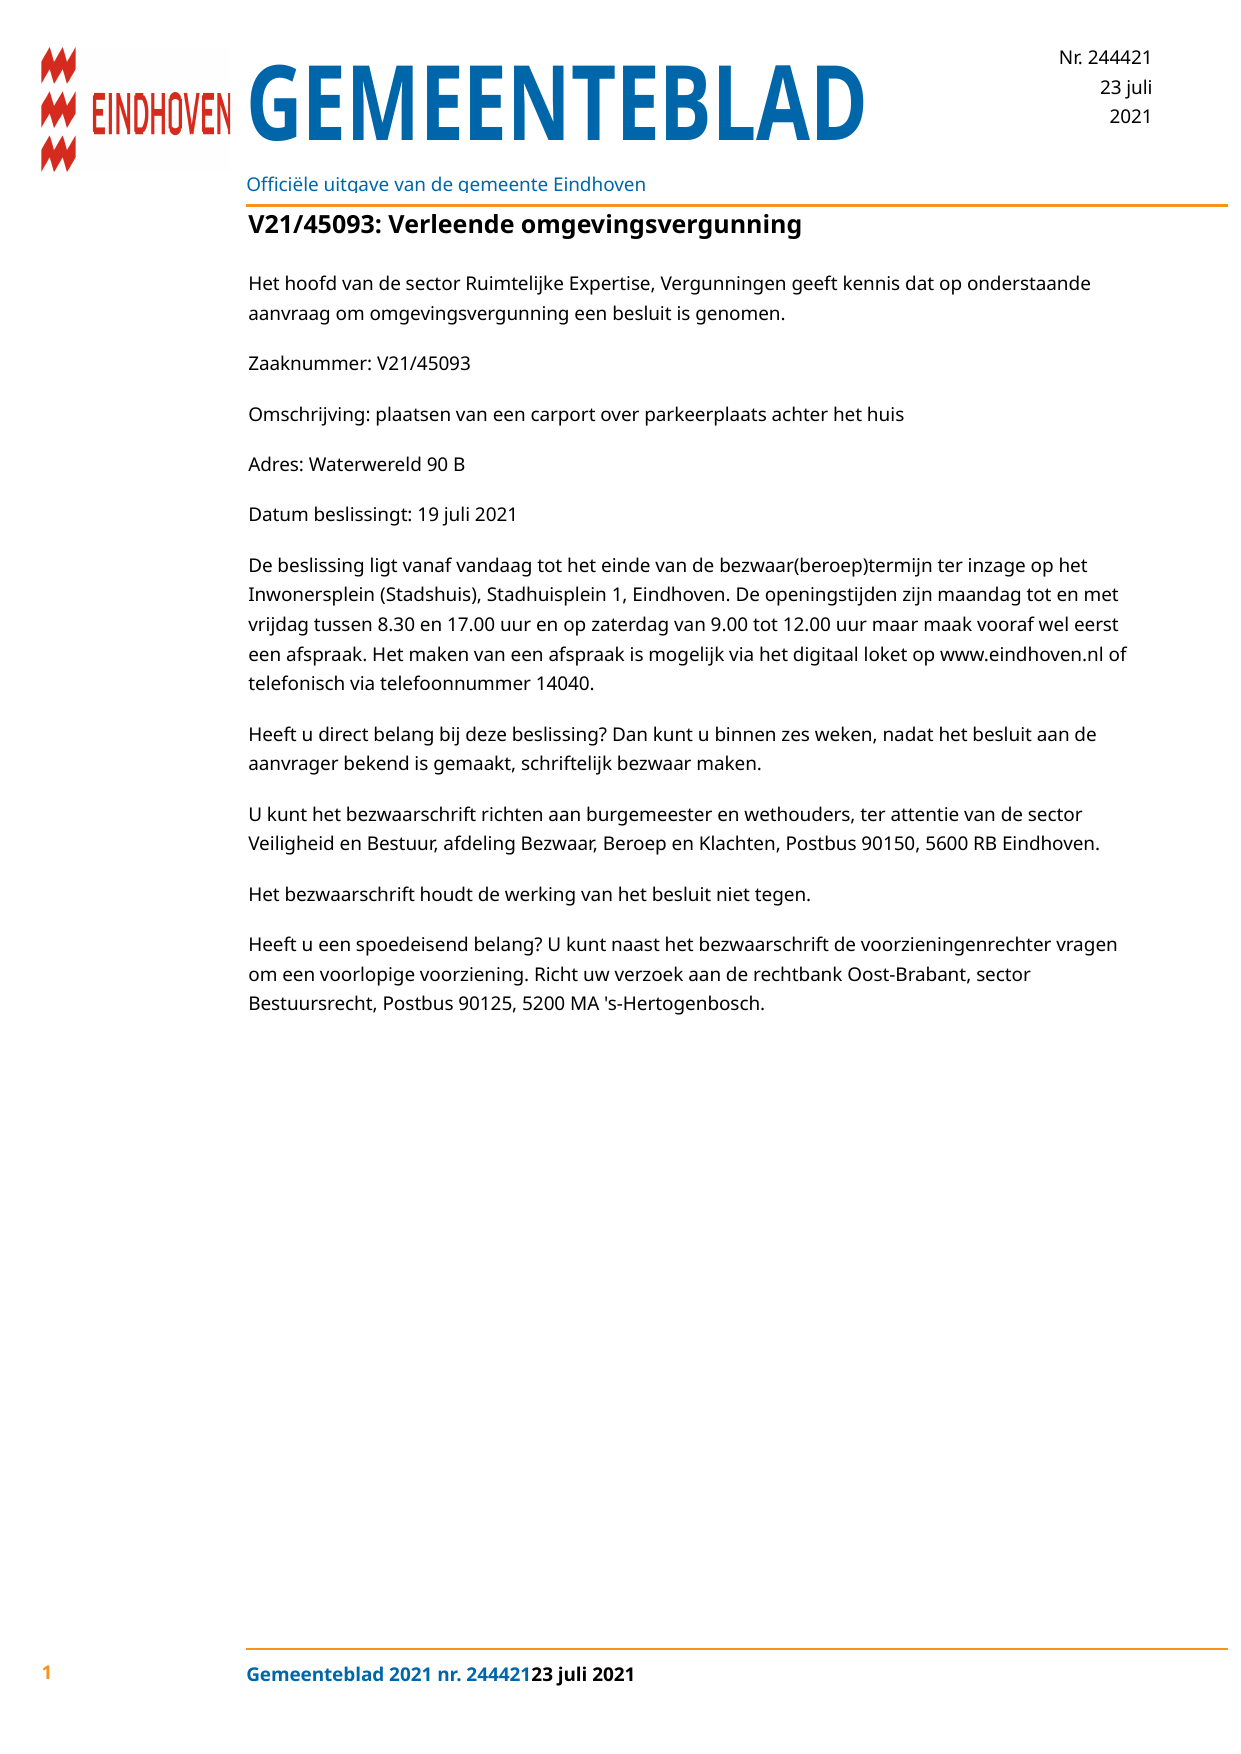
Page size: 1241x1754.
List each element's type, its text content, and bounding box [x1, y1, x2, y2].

text Het bezwaarschrift houdt de werking van het besluit niet tegen. [248, 881, 1152, 906]
text Omschrijving: plaatsen van een carport over parkeerplaats achter het huis [248, 401, 1152, 426]
text Zaaknummer: V21/45093 [248, 350, 1152, 376]
picture [41, 47, 231, 172]
text V21/45093: Verleende omgevingsvergunning [248, 207, 1152, 241]
text De beslissing ligt vanaf vandaag tot het einde van de bezwaar(beroep)termijn ter inzage op het Inwonersplein (Stadshuis), Stadhuisplein 1, Eindhoven. De openingstijden zijn maandag tot en met vrijdag tussen 8.30 en 17.00 uur en op zaterdag van 9.00 tot 12.00 uur maar maak vooraf wel eerst een afspraak. Het maken van een afspraak is mogelijk via het digitaal loket op www.eindhoven.nl of telefonisch via telefoonnummer 14040. [248, 552, 1152, 696]
text Heeft u een spoedeisend belang? U kunt naast het bezwaarschrift de voorzieningenrechter vragen om een voorlopige voorziening. Richt uw verzoek aan de rechtbank Oost-Brabant, sector Bestuursrecht, Postbus 90125, 5200 MA 's-Hertogenbosch. [248, 931, 1152, 1016]
text Adres: Waterwereld 90 B [248, 451, 1152, 477]
text U kunt het bezwaarschrift richten aan burgemeester en wethouders, ter attentie van de sector Veiligheid en Bestuur, afdeling Bezwaar, Beroep en Klachten, Postbus 90150, 5600 RB Eindhoven. [248, 801, 1152, 856]
text Heeft u direct belang bij deze beslissing? Dan kunt u binnen zes weken, nadat het besluit aan de aanvrager bekend is gemaakt, schriftelijk bezwaar maken. [248, 721, 1152, 776]
text Het hoofd van de sector Ruimtelijke Expertise, Vergunningen geeft kennis dat op onderstaande aanvraag om omgevingsvergunning een besluit is genomen. [248, 270, 1152, 326]
text Datum beslissingt: 19 juli 2021 [248, 502, 1152, 527]
